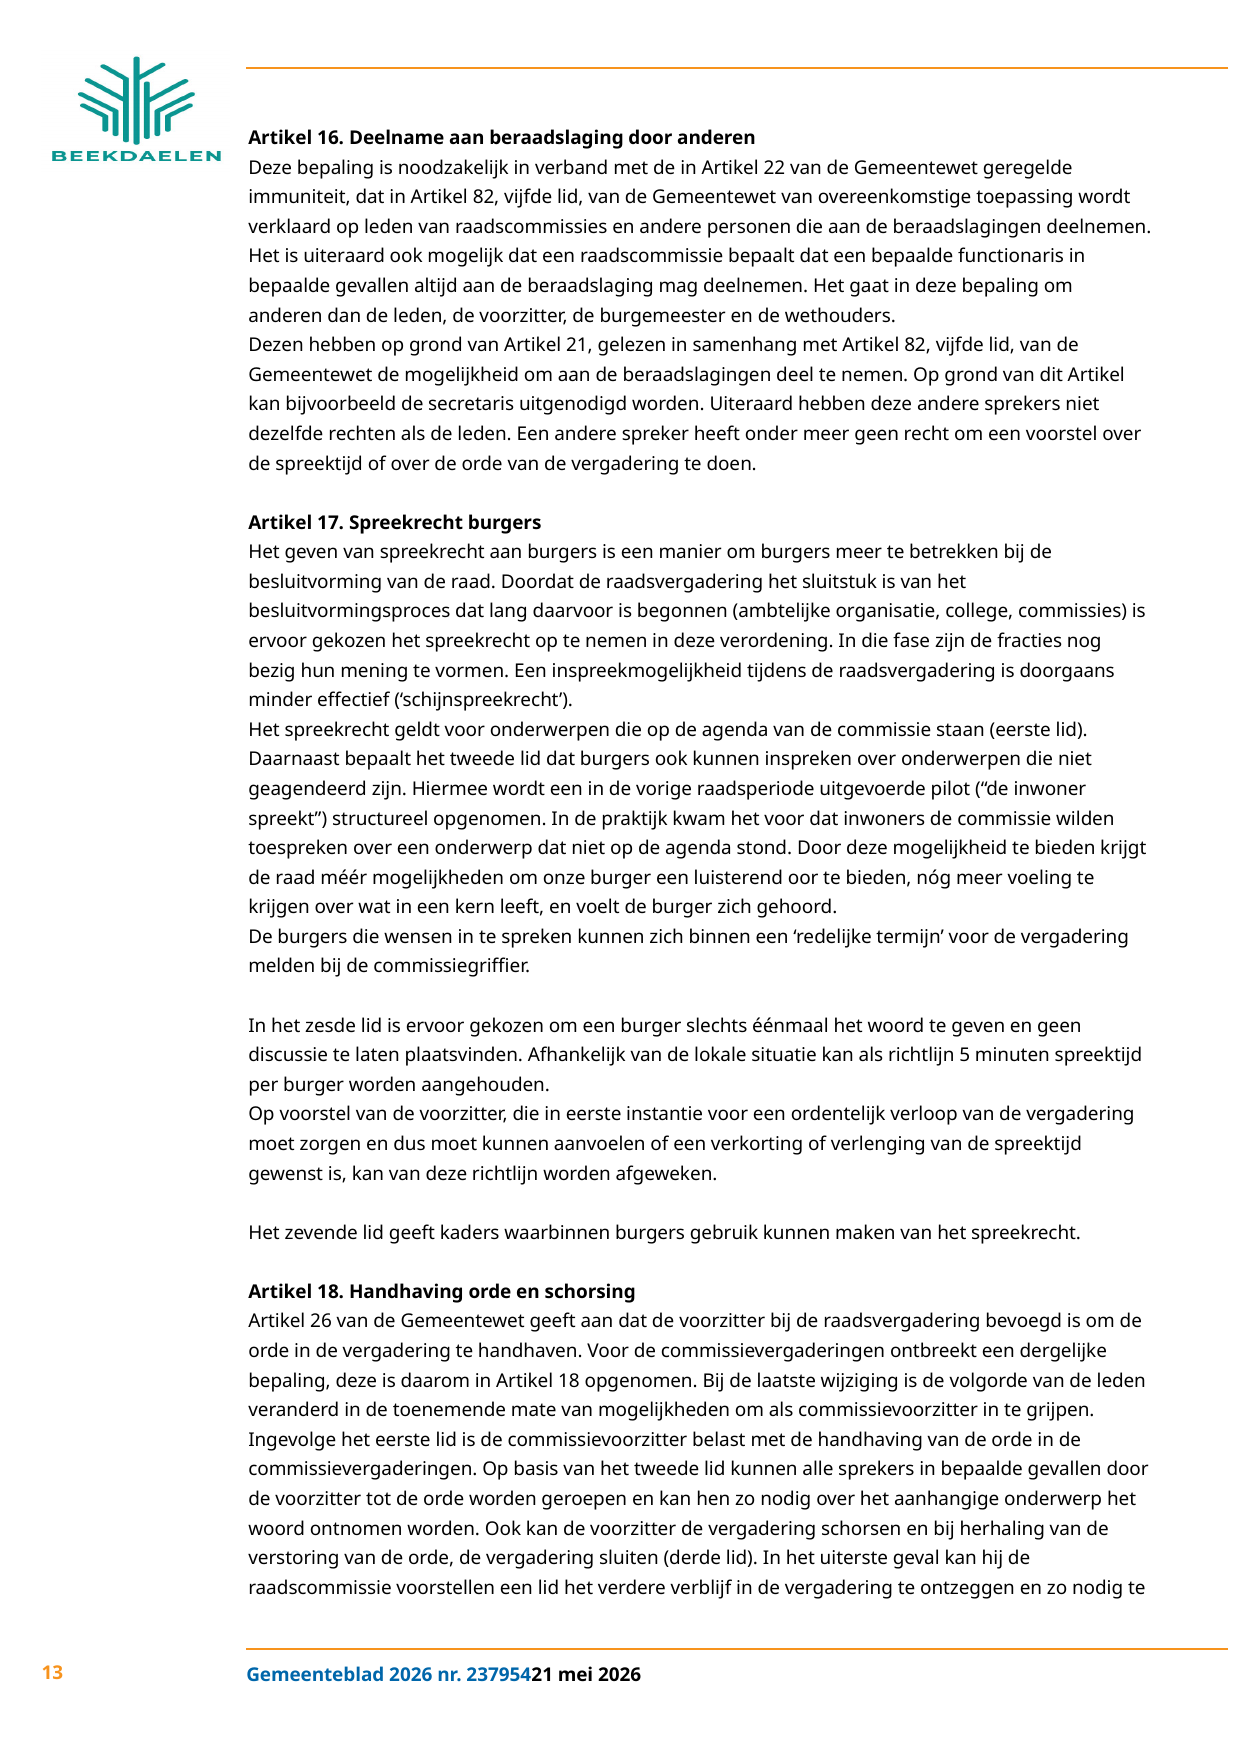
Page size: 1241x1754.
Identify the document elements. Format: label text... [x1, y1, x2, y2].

picture [41, 47, 231, 172]
table_header Artikel 16. Deelname aan beraadslaging door anderen Deze bepaling is noodzakelijk in verband met de in Artikel 22 van de Gemeentewet geregelde immuniteit, dat in Artikel 82, vijfde lid, van de Gemeentewet van overeenkomstige toepassing wordt verklaard op leden van raadscommissies en andere personen die aan de beraadslagingen deelnemen. Het is uiteraard ook mogelijk dat een raadscommissie bepaalt dat een bepaalde functionaris in bepaalde gevallen altijd aan de beraadslaging mag deelnemen. Het gaat in deze bepaling om anderen dan de leden, de voorzitter, de burgemeester en de wethouders. Dezen hebben op grond van Artikel 21, gelezen in samenhang met Artikel 82, vijfde lid, van de Gemeentewet de mogelijkheid om aan de beraadslagingen deel te nemen. Op grond van dit Artikel kan bijvoorbeeld de secretaris uitgenodigd worden. Uiteraard hebben deze andere sprekers niet dezelfde rechten als de leden. Een andere spreker heeft onder meer geen recht om een voorstel over de spreektijd of over de orde van de vergadering te doen. Artikel 17. Spreekrecht burgers Het geven van spreekrecht aan burgers is een manier om burgers meer te betrekken bij de besluitvorming van de raad. Doordat de raadsvergadering het sluitstuk is van het besluitvormingsproces dat lang daarvoor is begonnen (ambtelijke organisatie, college, commissies) is ervoor gekozen het spreekrecht op te nemen in deze verordening. In die fase zijn de fracties nog bezig hun mening te vormen. Een inspreekmogelijkheid tijdens de raadsvergadering is doorgaans minder effectief (‘schijnspreekrecht’). Het spreekrecht geldt voor onderwerpen die op de agenda van de commissie staan (eerste lid). Daarnaast bepaalt het tweede lid dat burgers ook kunnen inspreken over onderwerpen die niet geagendeerd zijn. Hiermee wordt een in de vorige raadsperiode uitgevoerde pilot (“de inwoner spreekt”) structureel opgenomen. In de praktijk kwam het voor dat inwoners de commissie wilden toespreken over een onderwerp dat niet op de agenda stond. Door deze mogelijkheid te bieden krijgt de raad méér mogelijkheden om onze burger een luisterend oor te bieden, nóg meer voeling te krijgen over wat in een kern leeft, en voelt de burger zich gehoord. De burgers die wensen in te spreken kunnen zich binnen een ‘redelijke termijn’ voor de vergadering melden bij de commissiegriffier. In het zesde lid is ervoor gekozen om een burger slechts éénmaal het woord te geven en geen discussie te laten plaatsvinden. Afhankelijk van de lokale situatie kan als richtlijn 5 minuten spreektijd per burger worden aangehouden. Op voorstel van de voorzitter, die in eerste instantie voor een ordentelijk verloop van de vergadering moet zorgen en dus moet kunnen aanvoelen of een verkorting of verlenging van de spreektijd gewenst is, kan van deze richtlijn worden afgeweken. Het zevende lid geeft kaders waarbinnen burgers gebruik kunnen maken van het spreekrecht. Artikel 18. Handhaving orde en schorsing Artikel 26 van de Gemeentewet geeft aan dat de voorzitter bij de raadsvergadering bevoegd is om de orde in de vergadering te handhaven. Voor de commissievergaderingen ontbreekt een dergelijke bepaling, deze is daarom in Artikel 18 opgenomen. Bij de laatste wijziging is de volgorde van de leden veranderd in de toenemende mate van mogelijkheden om als commissievoorzitter in te grijpen. Ingevolge het eerste lid is de commissievoorzitter belast met de handhaving van de orde in de commissievergaderingen. Op basis van het tweede lid kunnen alle sprekers in bepaalde gevallen door de voorzitter tot de orde worden geroepen en kan hen zo nodig over het aanhangige onderwerp het woord ontnomen worden. Ook kan de voorzitter de vergadering schorsen en bij herhaling van de verstoring van de orde, de vergadering sluiten (derde lid). In het uiterste geval kan hij de raadscommissie voorstellen een lid het verdere verblijf in de vergadering te ontzeggen en zo nodig te [248, 95, 1152, 1600]
